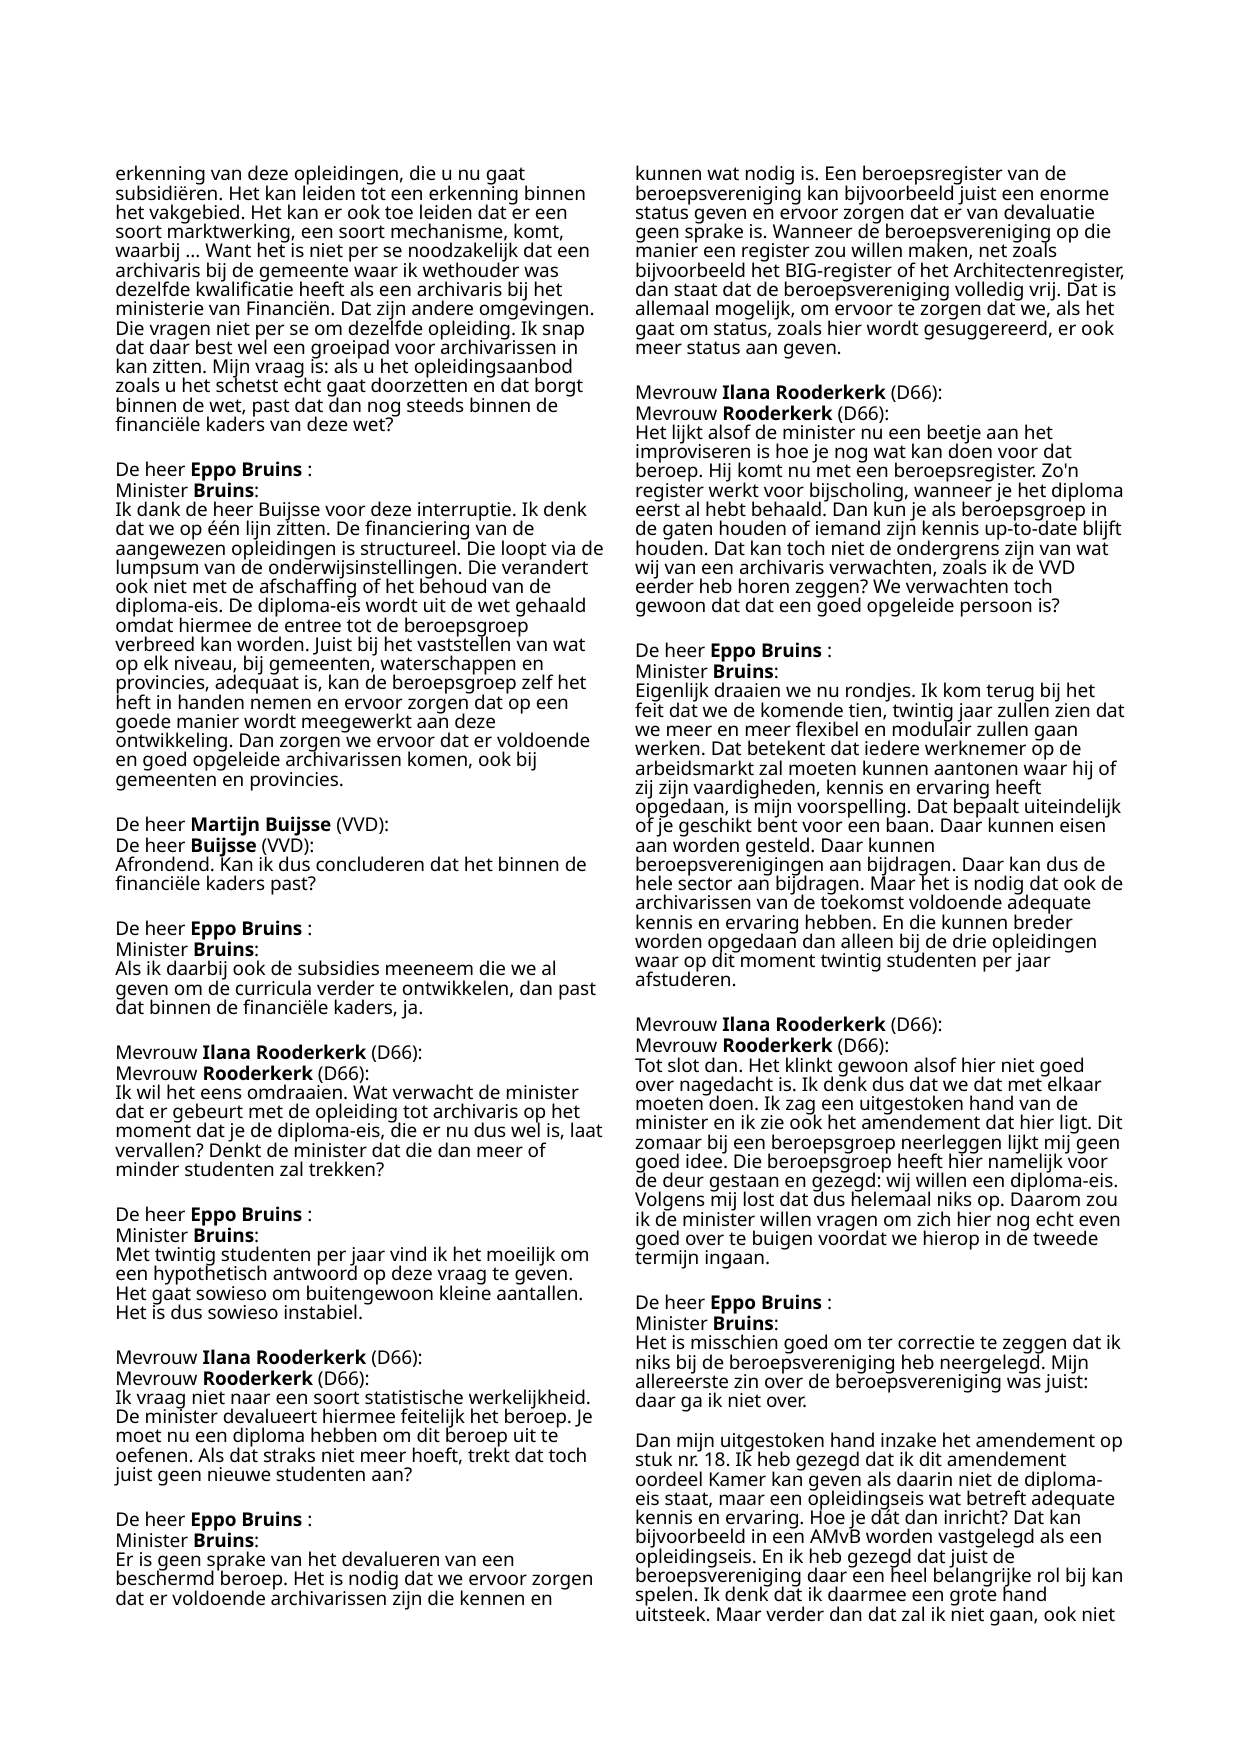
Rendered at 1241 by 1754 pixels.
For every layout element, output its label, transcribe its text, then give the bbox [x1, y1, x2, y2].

text Minister Bruins: [115, 941, 605, 960]
text Er is geen sprake van het devalueren van een beschermd beroep. Het is nodig dat we ervoor zorgen dat er voldoende archivarissen zijn die kennen en [115, 1551, 605, 1609]
text Het is misschien goed om ter correctie te zeggen dat ik niks bij de beroepsvereniging heb neergelegd. Mijn allereerste zin over de beroepsvereniging was juist: daar ga ik niet over. [635, 1334, 1125, 1411]
text De heer Eppo Bruins : [635, 1289, 1125, 1315]
text De heer Eppo Bruins : [115, 456, 605, 482]
text De heer Eppo Bruins : [115, 1506, 605, 1532]
text Mevrouw Rooderkerk (D66): [635, 404, 1125, 424]
text Minister Bruins: [115, 482, 605, 501]
text Ik wil het eens omdraaien. Wat verwacht de minister dat er gebeurt met de opleiding tot archivaris op het moment dat je de diploma-eis, die er nu dus wel is, laat vervallen? Denkt de minister dat die dan meer of minder studenten zal trekken? [115, 1084, 605, 1180]
text Ik vraag niet naar een soort statistische werkelijkheid. De minister devalueert hiermee feitelijk het beroep. Je moet nu een diploma hebben om dit beroep uit te oefenen. Als dat straks niet meer hoeft, trekt dat toch juist geen nieuwe studenten aan? [115, 1389, 605, 1485]
text Met twintig studenten per jaar vind ik het moeilijk om een hypothetisch antwoord op deze vraag te geven. Het gaat sowieso om buitengewoon kleine aantallen. Het is dus sowieso instabiel. [115, 1246, 605, 1323]
text Mevrouw Ilana Rooderkerk (D66): [635, 1012, 1125, 1037]
text Minister Bruins: [115, 1227, 605, 1246]
text Mevrouw Ilana Rooderkerk (D66): [115, 1039, 605, 1064]
text Als ik daarbij ook de subsidies meeneem die we al geven om de curricula verder te ontwikkelen, dan past dat binnen de financiële kaders, ja. [115, 960, 605, 1018]
text Afrondend. Kan ik dus concluderen dat het binnen de financiële kaders past? [115, 856, 605, 894]
text Mevrouw Ilana Rooderkerk (D66): [635, 379, 1125, 404]
text erkenning van deze opleidingen, die u nu gaat subsidiëren. Het kan leiden tot een erkenning binnen het vakgebied. Het kan er ook toe leiden dat er een soort marktwerking, een soort mechanisme, komt, waarbij ... Want het is niet per se noodzakelijk dat een archivaris bij de gemeente waar ik wethouder was dezelfde kwalificatie heeft als een archivaris bij het ministerie van Financiën. Dat zijn andere omgevingen. Die vragen niet per se om dezelfde opleiding. Ik snap dat daar best wel een groeipad voor archivarissen in kan zitten. Mijn vraag is: als u het opleidingsaanbod zoals u het schetst echt gaat doorzetten en dat borgt binnen de wet, past dat dan nog steeds binnen de financiële kaders van deze wet? [115, 165, 605, 435]
text kunnen wat nodig is. Een beroepsregister van de beroepsvereniging kan bijvoorbeeld juist een enorme status geven en ervoor zorgen dat er van devaluatie geen sprake is. Wanneer de beroepsvereniging op die manier een register zou willen maken, net zoals bijvoorbeeld het BIG-register of het Architectenregister, dan staat dat de beroepsvereniging volledig vrij. Dat is allemaal mogelijk, om ervoor te zorgen dat we, als het gaat om status, zoals hier wordt gesuggereerd, er ook meer status aan geven. [635, 165, 1125, 358]
text Minister Bruins: [635, 1315, 1125, 1334]
text Mevrouw Rooderkerk (D66): [115, 1370, 605, 1389]
text Minister Bruins: [115, 1532, 605, 1551]
text De heer Eppo Bruins : [635, 637, 1125, 663]
text Ik dank de heer Buijsse voor deze interruptie. Ik denk dat we op één lijn zitten. De financiering van de aangewezen opleidingen is structureel. Die loopt via de lumpsum van de onderwijsinstellingen. Die verandert ook niet met de afschaffing of het behoud van de diploma-eis. De diploma-eis wordt uit de wet gehaald omdat hiermee de entree tot de beroepsgroep verbreed kan worden. Juist bij het vaststellen van wat op elk niveau, bij gemeenten, waterschappen en provincies, adequaat is, kan de beroepsgroep zelf het heft in handen nemen en ervoor zorgen dat op een goede manier wordt meegewerkt aan deze ontwikkeling. Dan zorgen we ervoor dat er voldoende en goed opgeleide archivarissen komen, ook bij gemeenten en provincies. [115, 501, 605, 790]
text Mevrouw Rooderkerk (D66): [635, 1037, 1125, 1057]
text De heer Eppo Bruins : [115, 915, 605, 941]
text Dan mijn uitgestoken hand inzake het amendement op stuk nr. 18. Ik heb gezegd dat ik dit amendement oordeel Kamer kan geven als daarin niet de diploma-eis staat, maar een opleidingseis wat betreft adequate kennis en ervaring. Hoe je dát dan inricht? Dat kan bijvoorbeeld in een AMvB worden vastgelegd als een opleidingseis. En ik heb gezegd dat juist de beroepsvereniging daar een heel belangrijke rol bij kan spelen. Ik denk dat ik daarmee een grote hand uitsteek. Maar verder dan dat zal ik niet gaan, ook niet [635, 1432, 1125, 1625]
text De heer Martijn Buijsse (VVD): [115, 811, 605, 837]
text Mevrouw Ilana Rooderkerk (D66): [115, 1344, 605, 1370]
text Tot slot dan. Het klinkt gewoon alsof hier niet goed over nagedacht is. Ik denk dus dat we dat met elkaar moeten doen. Ik zag een uitgestoken hand van de minister en ik zie ook het amendement dat hier ligt. Dit zomaar bij een beroepsgroep neerleggen lijkt mij geen goed idee. Die beroepsgroep heeft hier namelijk voor de deur gestaan en gezegd: wij willen een diploma-eis. Volgens mij lost dat dus helemaal niks op. Daarom zou ik de minister willen vragen om zich hier nog echt even goed over te buigen voordat we hierop in de tweede termijn ingaan. [635, 1057, 1125, 1268]
text Mevrouw Rooderkerk (D66): [115, 1064, 605, 1084]
text De heer Eppo Bruins : [115, 1201, 605, 1227]
text Minister Bruins: [635, 663, 1125, 682]
text Het lijkt alsof de minister nu een beetje aan het improviseren is hoe je nog wat kan doen voor dat beroep. Hij komt nu met een beroepsregister. Zo'n register werkt voor bijscholing, wanneer je het diploma eerst al hebt behaald. Dan kun je als beroepsgroep in de gaten houden of iemand zijn kennis up-to-date blijft houden. Dat kan toch niet de ondergrens zijn van wat wij van een archivaris verwachten, zoals ik de VVD eerder heb horen zeggen? We verwachten toch gewoon dat dat een goed opgeleide persoon is? [635, 424, 1125, 617]
text Eigenlijk draaien we nu rondjes. Ik kom terug bij het feit dat we de komende tien, twintig jaar zullen zien dat we meer en meer flexibel en modulair zullen gaan werken. Dat betekent dat iedere werknemer op de arbeidsmarkt zal moeten kunnen aantonen waar hij of zij zijn vaardigheden, kennis en ervaring heeft opgedaan, is mijn voorspelling. Dat bepaalt uiteindelijk of je geschikt bent voor een baan. Daar kunnen eisen aan worden gesteld. Daar kunnen beroepsverenigingen aan bijdragen. Daar kan dus de hele sector aan bijdragen. Maar het is nodig dat ook de archivarissen van de toekomst voldoende adequate kennis en ervaring hebben. En die kunnen breder worden opgedaan dan alleen bij de drie opleidingen waar op dit moment twintig studenten per jaar afstuderen. [635, 682, 1125, 991]
text De heer Buijsse (VVD): [115, 837, 605, 856]
